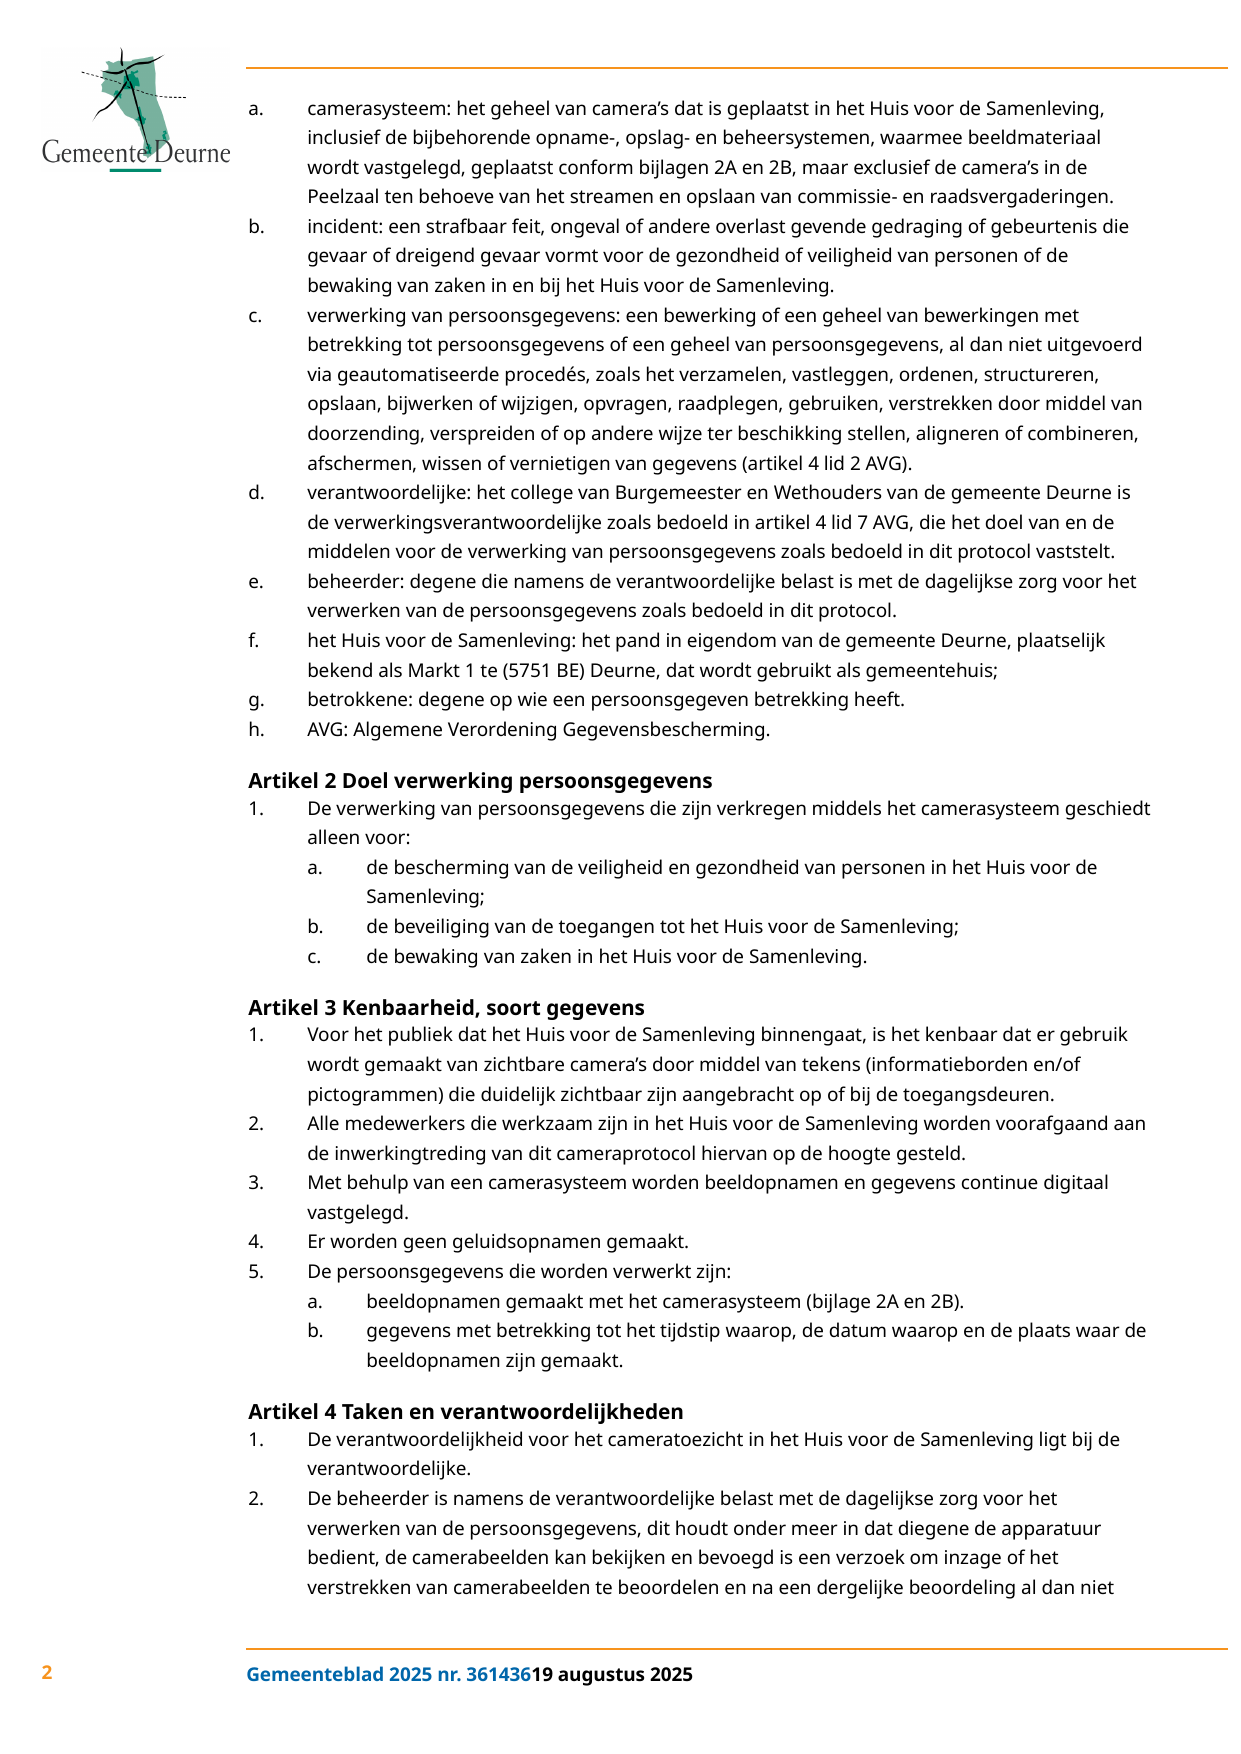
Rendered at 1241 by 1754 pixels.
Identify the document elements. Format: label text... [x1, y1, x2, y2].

list incident: een strafbaar feit, ongeval of andere overlast gevende gedraging of gebeurtenis die gevaar of dreigend gevaar vormt voor de gezondheid of veiligheid van personen of de bewaking van zaken in en bij het Huis voor de Samenleving. [248, 213, 1152, 298]
text Artikel 4 Taken en verantwoordelijkheden [248, 1397, 1152, 1426]
list De verwerking van persoonsgegevens die zijn verkregen middels het camerasysteem geschiedt alleen voor: [248, 795, 1152, 850]
text Artikel 2 Doel verwerking persoonsgegevens [248, 766, 1152, 795]
list verantwoordelijke: het college van Burgemeester en Wethouders van de gemeente Deurne is de verwerkingsverantwoordelijke zoals bedoeld in artikel 4 lid 7 AVG, die het doel van en de middelen voor de verwerking van persoonsgegevens zoals bedoeld in dit protocol vaststelt. [248, 479, 1152, 564]
list de beveiliging van de toegangen tot het Huis voor de Samenleving; [307, 913, 1152, 939]
list De verantwoordelijkheid voor het cameratoezicht in het Huis voor de Samenleving ligt bij de verantwoordelijke. [248, 1426, 1152, 1481]
list camerasysteem: het geheel van camera’s dat is geplaatst in het Huis voor de Samenleving, inclusief de bijbehorende opname-, opslag- en beheersystemen, waarmee beeldmateriaal wordt vastgelegd, geplaatst conform bijlagen 2A en 2B, maar exclusief de camera’s in de Peelzaal ten behoeve van het streamen en opslaan van commissie- en raadsvergaderingen. [248, 95, 1152, 209]
list het Huis voor de Samenleving: het pand in eigendom van de gemeente Deurne, plaatselijk bekend als Markt 1 te (5751 BE) Deurne, dat wordt gebruikt als gemeentehuis; [248, 627, 1152, 683]
text Artikel 3 Kenbaarheid, soort gegevens [248, 993, 1152, 1022]
list gegevens met betrekking tot het tijdstip waarop, de datum waarop en de plaats waar de beeldopnamen zijn gemaakt. [307, 1317, 1152, 1373]
list Voor het publiek dat het Huis voor de Samenleving binnengaat, is het kenbaar dat er gebruik wordt gemaakt van zichtbare camera’s door middel van tekens (informatieborden en/of pictogrammen) die duidelijk zichtbaar zijn aangebracht op of bij de toegangsdeuren. [248, 1022, 1152, 1107]
list De beheerder is namens de verantwoordelijke belast met de dagelijkse zorg voor het verwerken van de persoonsgegevens, dit houdt onder meer in dat diegene de apparatuur bedient, de camerabeelden kan bekijken en bevoegd is een verzoek om inzage of het verstrekken van camerabeelden te beoordelen en na een dergelijke beoordeling al dan niet [248, 1485, 1152, 1599]
list de bewaking van zaken in het Huis voor de Samenleving. [307, 943, 1152, 968]
list Met behulp van een camerasysteem worden beeldopnamen en gegevens continue digitaal vastgelegd. [248, 1169, 1152, 1225]
list beheerder: degene die namens de verantwoordelijke belast is met de dagelijkse zorg voor het verwerken van de persoonsgegevens zoals bedoeld in dit protocol. [248, 568, 1152, 623]
list AVG: Algemene Verordening Gegevensbescherming. [248, 716, 1152, 742]
list De persoonsgegevens die worden verwerkt zijn: [248, 1258, 1152, 1284]
list verwerking van persoonsgegevens: een bewerking of een geheel van bewerkingen met betrekking tot persoonsgegevens of een geheel van persoonsgegevens, al dan niet uitgevoerd via geautomatiseerde procedés, zoals het verzamelen, vastleggen, ordenen, structureren, opslaan, bijwerken of wijzigen, opvragen, raadplegen, gebruiken, verstrekken door middel van doorzending, verspreiden of op andere wijze ter beschikking stellen, aligneren of combineren, afschermen, wissen of vernietigen van gegevens (artikel 4 lid 2 AVG). [248, 302, 1152, 476]
picture [41, 47, 231, 172]
list de bescherming van de veiligheid en gezondheid van personen in het Huis voor de Samenleving; [307, 854, 1152, 909]
list Alle medewerkers die werkzaam zijn in het Huis voor de Samenleving worden voorafgaand aan de inwerkingtreding van dit cameraprotocol hiervan op de hoogte gesteld. [248, 1110, 1152, 1166]
list betrokkene: degene op wie een persoonsgegeven betrekking heeft. [248, 686, 1152, 712]
list beeldopnamen gemaakt met het camerasysteem (bijlage 2A en 2B). [307, 1288, 1152, 1314]
list Er worden geen geluidsopnamen gemaakt. [248, 1229, 1152, 1254]
